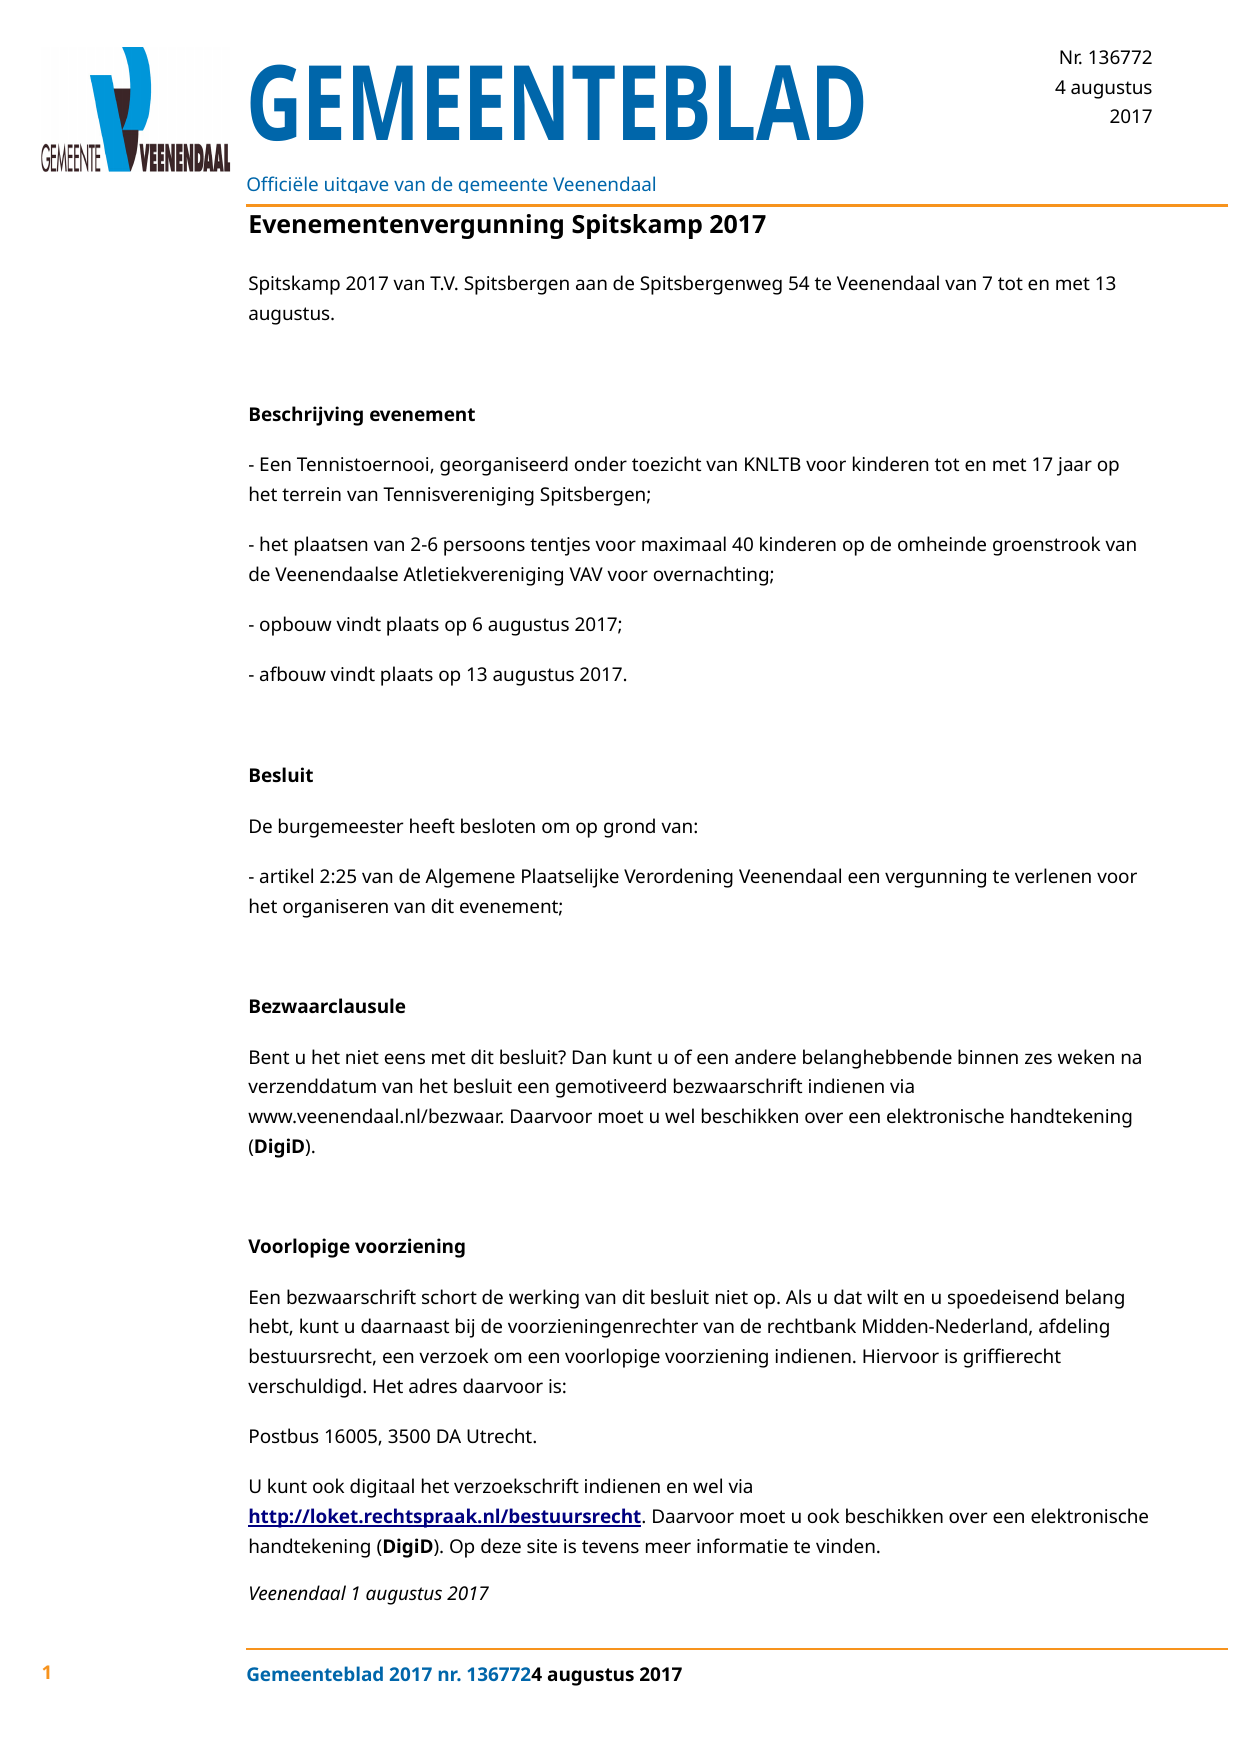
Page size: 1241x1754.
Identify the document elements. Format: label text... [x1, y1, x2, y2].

text Beschrijving evenement [248, 401, 1152, 426]
text - opbouw vindt plaats op 6 augustus 2017; [248, 611, 1152, 637]
text - Een Tennistoernooi, georganiseerd onder toezicht van KNLTB voor kinderen tot en met 17 jaar op het terrein van Tennisvereniging Spitsbergen; [248, 451, 1152, 506]
text Bent u het niet eens met dit besluit? Dan kunt u of een andere belanghebbende binnen zes weken na verzenddatum van het besluit een gemotiveerd bezwaarschrift indienen via www.veenendaal.nl/bezwaar. Daarvoor moet u wel beschikken over een elektronische handtekening (DigiD). [248, 1044, 1152, 1158]
text Spitskamp 2017 van T.V. Spitsbergen aan de Spitsbergenweg 54 te Veenendaal van 7 tot en met 13 augustus. [248, 270, 1152, 326]
text Een bezwaarschrift schort de werking van dit besluit niet op. Als u dat wilt en u spoedeisend belang hebt, kunt u daarnaast bij de voorzieningenrechter van de rechtbank Midden-Nederland, afdeling bestuursrecht, een verzoek om een voorlopige voorziening indienen. Hiervoor is griffierecht verschuldigd. Het adres daarvoor is: [248, 1284, 1152, 1398]
picture [41, 47, 130, 172]
text Bezwaarclausule [248, 994, 1152, 1019]
text - afbouw vindt plaats op 13 augustus 2017. [248, 662, 1152, 687]
text Evenementenvergunning Spitskamp 2017 [248, 207, 1152, 241]
text De burgemeester heeft besloten om op grond van: [248, 813, 1152, 838]
text Postbus 16005, 3500 DA Utrecht. [248, 1423, 1152, 1449]
text - artikel 2:25 van de Algemene Plaatselijke Verordening Veenendaal een vergunning te verlenen voor het organiseren van dit evenement; [248, 863, 1152, 918]
text U kunt ook digitaal het verzoekschrift indienen en wel via http://loket.rechtspraak.nl/bestuursrecht. Daarvoor moet u ook beschikken over een elektronische handtekening (DigiD). Op deze site is tevens meer informatie te vinden. [248, 1474, 1152, 1558]
text Voorlopige voorziening [248, 1234, 1152, 1259]
text - het plaatsen van 2-6 persoons tentjes voor maximaal 40 kinderen op de omheinde groenstrook van de Veenendaalse Atletiekvereniging VAV voor overnachting; [248, 531, 1152, 586]
picture [123, 47, 231, 172]
text Veenendaal 1 augustus 2017 [248, 1581, 1152, 1606]
text Besluit [248, 762, 1152, 788]
